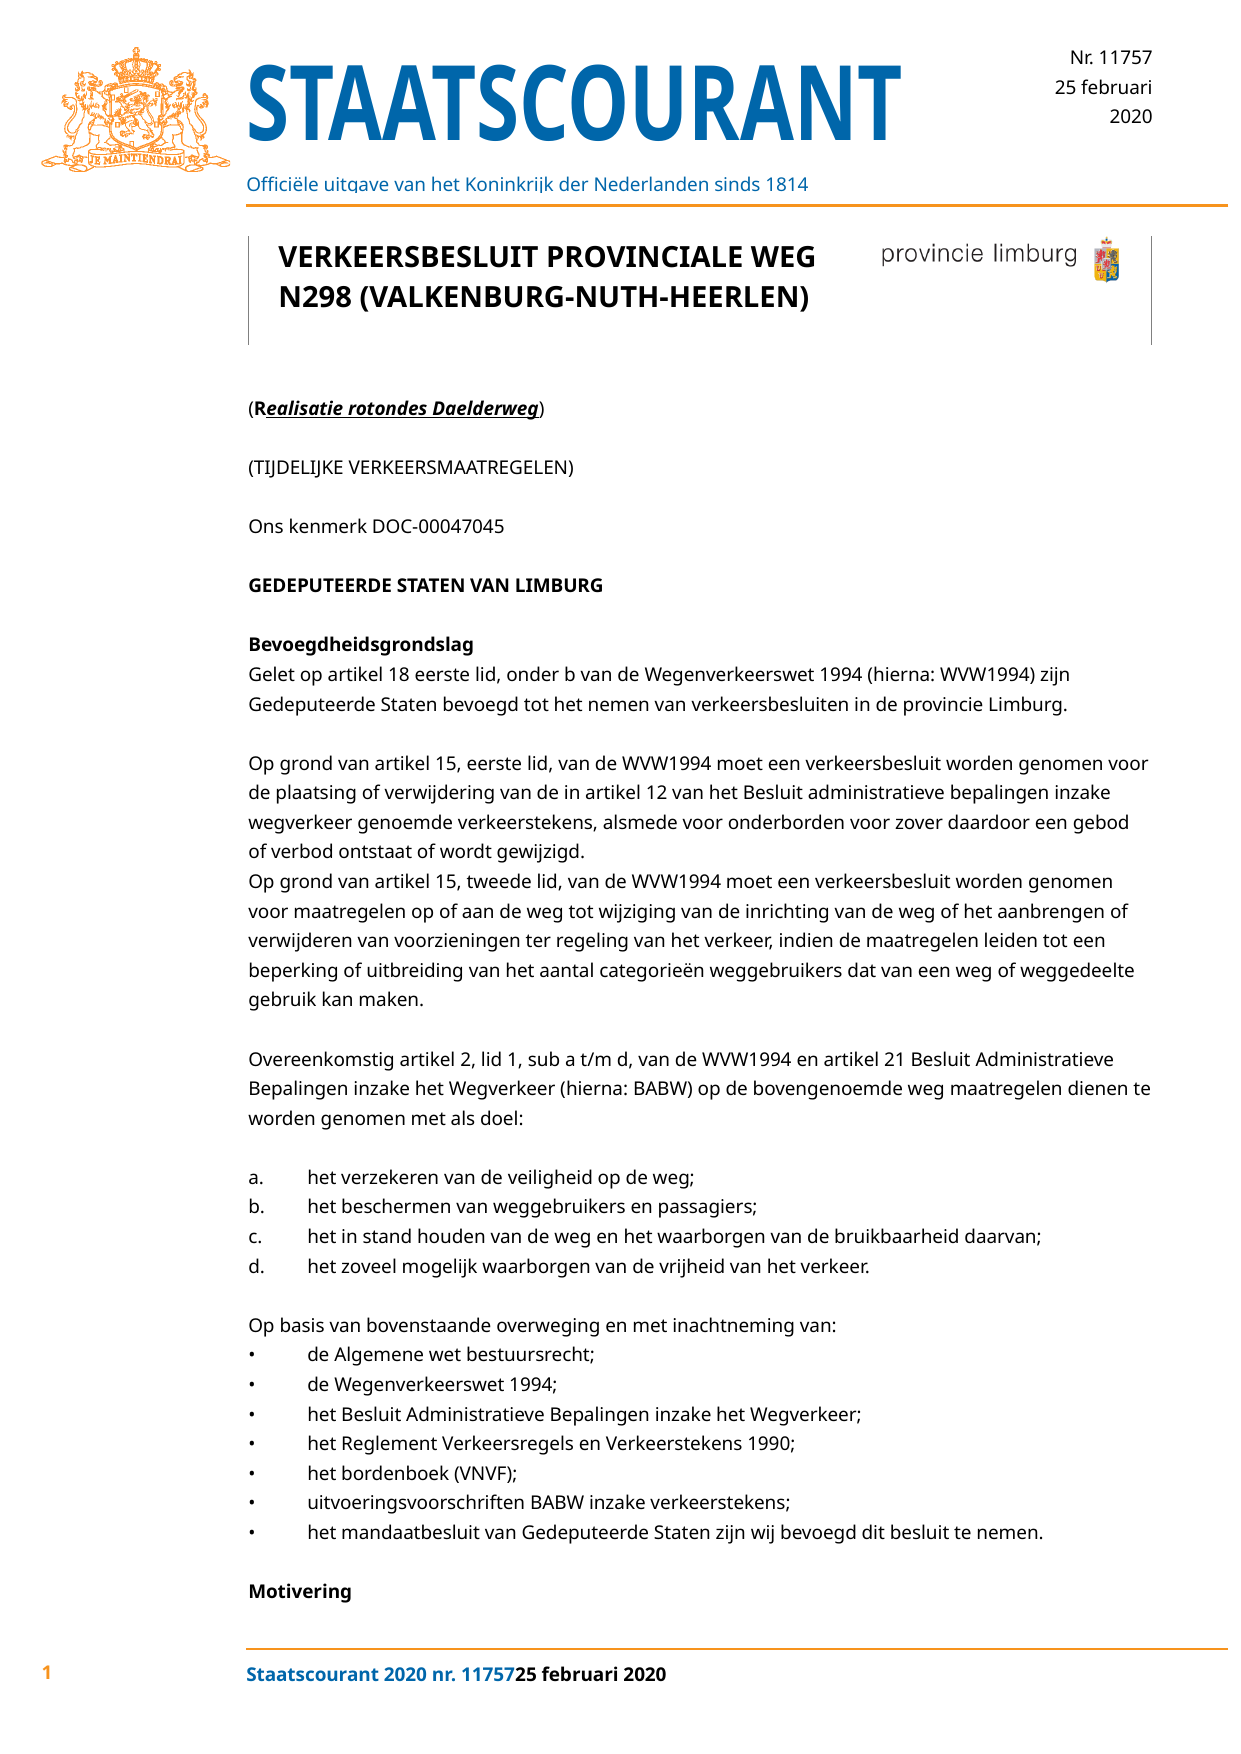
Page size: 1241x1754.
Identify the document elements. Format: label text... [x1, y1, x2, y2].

picture [882, 236, 1119, 284]
list uitvoeringsvoorschriften BABW inzake verkeerstekens; [248, 1489, 1152, 1515]
text Ons kenmerk DOC-00047045 [248, 513, 1152, 539]
text Op grond van artikel 15, tweede lid, van de WVW1994 moet een verkeersbesluit worden genomen voor maatregelen op of aan de weg tot wijziging van de inrichting van de weg of het aanbrengen of verwijderen van voorzieningen ter regeling van het verkeer, indien de maatregelen leiden tot een beperking of uitbreiding van het aantal categorieën weggebruikers dat van een weg of weggedeelte gebruik kan maken. [248, 868, 1152, 1012]
text Overeenkomstig artikel 2, lid 1, sub a t/m d, van de WVW1994 en artikel 21 Besluit Administratieve Bepalingen inzake het Wegverkeer (hierna: BABW) op de bovengenoemde weg maatregelen dienen te worden genomen met als doel: [248, 1046, 1152, 1131]
table_header [850, 284, 1151, 345]
table_header [1119, 236, 1151, 283]
text (Realisatie rotondes Daelderweg) [248, 395, 1152, 421]
text Op basis van bovenstaande overweging en met inachtneming van: [248, 1312, 1152, 1338]
list de Wegenverkeerswet 1994; [248, 1371, 1152, 1397]
list het in stand houden van de weg en het waarborgen van de bruikbaarheid daarvan; [248, 1223, 1152, 1249]
text (TIJDELIJKE VERKEERSMAATREGELEN) [248, 454, 1152, 480]
list het Reglement Verkeersregels en Verkeerstekens 1990; [248, 1430, 1152, 1456]
list het bordenboek (VNVF); [248, 1460, 1152, 1486]
table_header [850, 236, 882, 283]
list het Besluit Administratieve Bepalingen inzake het Wegverkeer; [248, 1401, 1152, 1427]
table_header VERKEERSBESLUIT PROVINCIALE WEG N298 (VALKENBURG-NUTH-HEERLEN) [249, 236, 850, 345]
text Op grond van artikel 15, eerste lid, van de WVW1994 moet een verkeersbesluit worden genomen voor de plaatsing of verwijdering van de in artikel 12 van het Besluit administratieve bepalingen inzake wegverkeer genoemde verkeerstekens, alsmede voor onderborden voor zover daardoor een gebod of verbod ontstaat of wordt gewijzigd. [248, 750, 1152, 864]
picture [41, 47, 231, 172]
text Gelet op artikel 18 eerste lid, onder b van de Wegenverkeerswet 1994 (hierna: WVW1994) zijn Gedeputeerde Staten bevoegd tot het nemen van verkeersbesluiten in de provincie Limburg. [248, 661, 1152, 717]
list het verzekeren van de veiligheid op de weg; [248, 1164, 1152, 1190]
text Bevoegdheidsgrondslag [248, 632, 1152, 657]
list het mandaatbesluit van Gedeputeerde Staten zijn wij bevoegd dit besluit te nemen. [248, 1519, 1152, 1545]
text GEDEPUTEERDE STATEN VAN LIMBURG [248, 572, 1152, 598]
text Motivering [248, 1578, 1152, 1604]
list het beschermen van weggebruikers en passagiers; [248, 1194, 1152, 1219]
list het zoveel mogelijk waarborgen van de vrijheid van het verkeer. [248, 1253, 1152, 1279]
list de Algemene wet bestuursrecht; [248, 1342, 1152, 1367]
